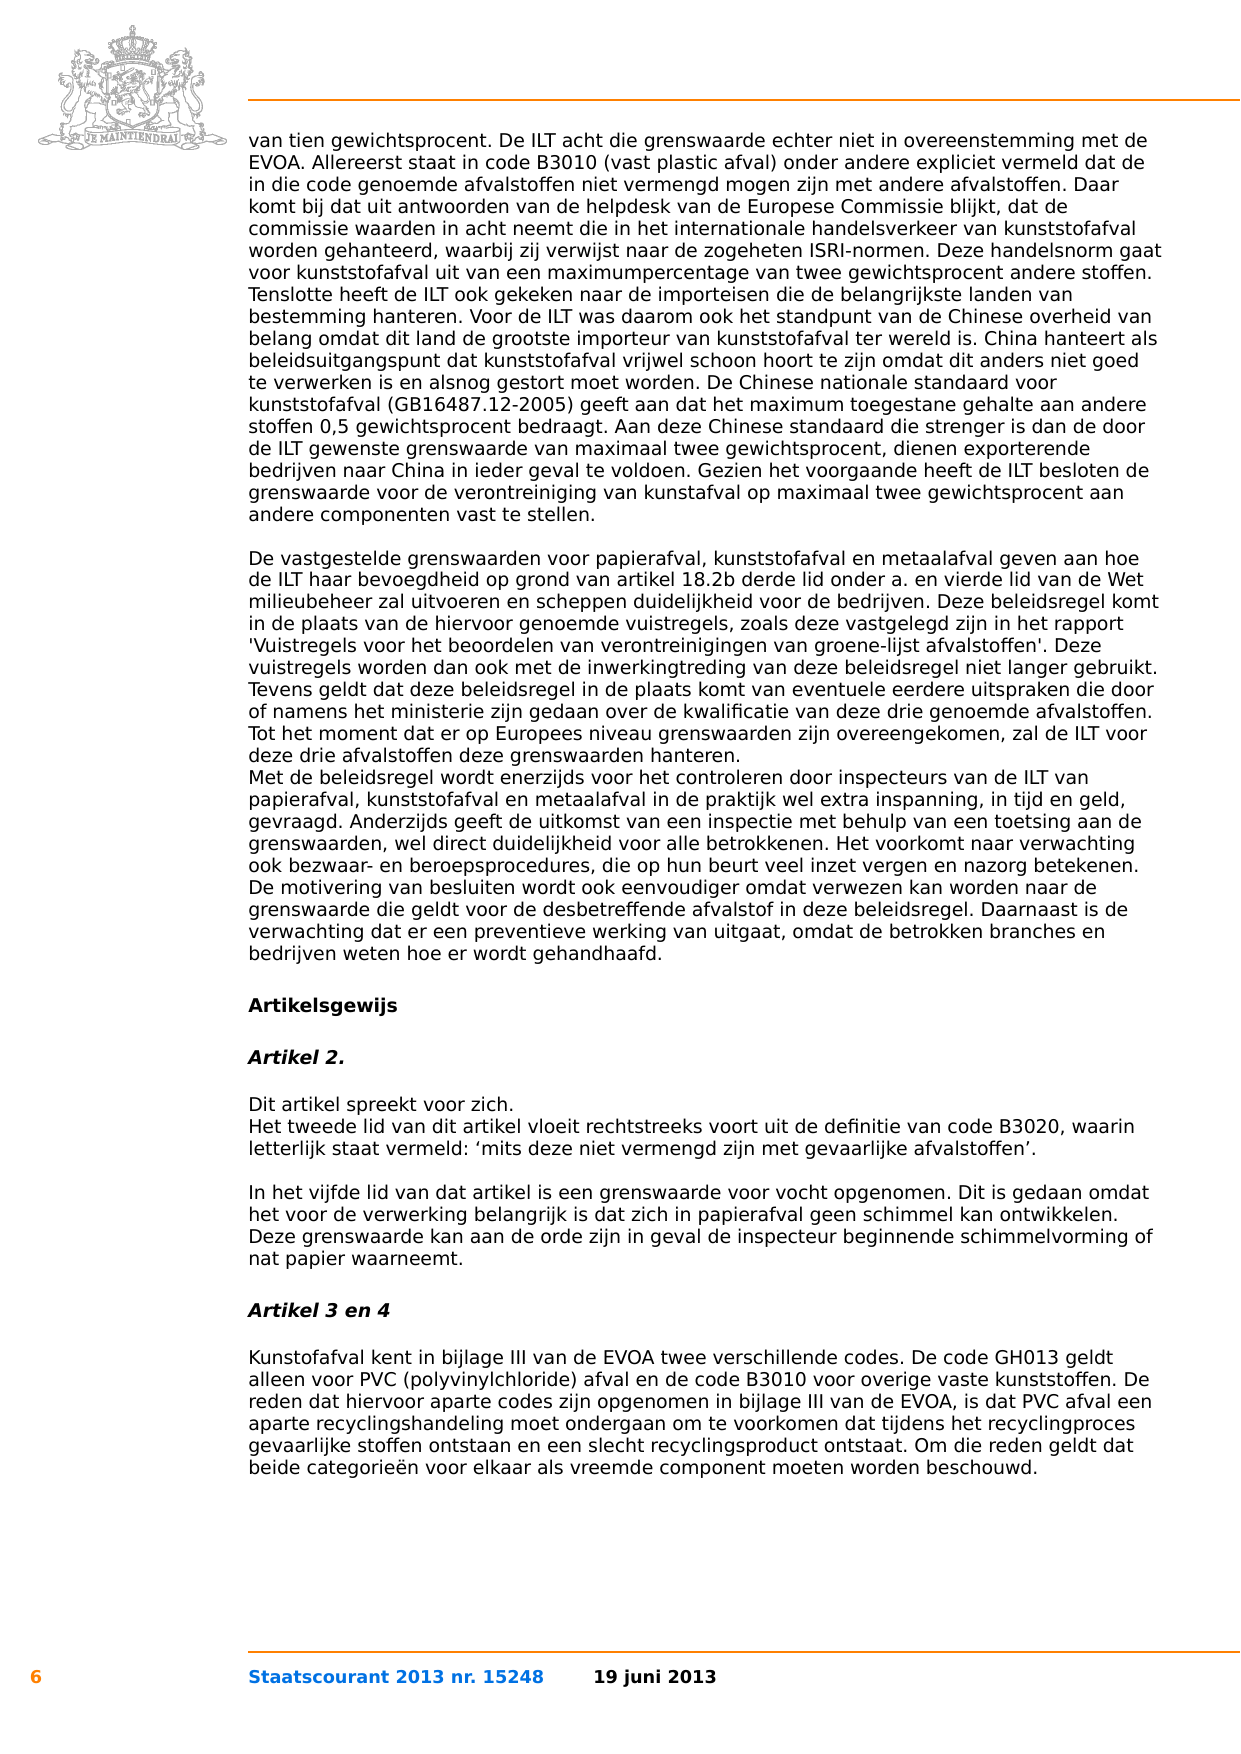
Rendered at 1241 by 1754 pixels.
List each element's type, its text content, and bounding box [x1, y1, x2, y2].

text Kunstofafval kent in bijlage III van de EVOA twee verschillende codes. De code GH013 geldt alleen voor PVC (polyvinylchloride) afval en de code B3010 voor overige vaste kunststoffen. De reden dat hiervoor aparte codes zijn opgenomen in bijlage III van de EVOA, is dat PVC afval een aparte recyclingshandeling moet ondergaan om te voorkomen dat tijdens het recyclingproces gevaarlijke stoffen ontstaan en een slecht recyclingsproduct ontstaat. Om die reden geldt dat beide categorieën voor elkaar als vreemde component moeten worden beschouwd. [248, 1347, 1163, 1478]
picture [38, 25, 227, 150]
text van tien gewichtsprocent. De ILT acht die grenswaarde echter niet in overeenstemming met de EVOA. Allereerst staat in code B3010 (vast plastic afval) onder andere expliciet vermeld dat de in die code genoemde afvalstoffen niet vermengd mogen zijn met andere afvalstoffen. Daar komt bij dat uit antwoorden van de helpdesk van de Europese Commissie blijkt, dat de commissie waarden in acht neemt die in het internationale handelsverkeer van kunststofafval worden gehanteerd, waarbij zij verwijst naar de zogeheten ISRI-normen. Deze handelsnorm gaat voor kunststofafval uit van een maximumpercentage van twee gewichtsprocent andere stoffen. Tenslotte heeft de ILT ook gekeken naar de importeisen die de belangrijkste landen van bestemming hanteren. Voor de ILT was daarom ook het standpunt van de Chinese overheid van belang omdat dit land de grootste importeur van kunststofafval ter wereld is. China hanteert als beleidsuitgangspunt dat kunststofafval vrijwel schoon hoort te zijn omdat dit anders niet goed te verwerken is en alsnog gestort moet worden. De Chinese nationale standaard voor kunststofafval (GB16487.12-2005) geeft aan dat het maximum toegestane gehalte aan andere stoffen 0,5 gewichtsprocent bedraagt. Aan deze Chinese standaard die strenger is dan de door de ILT gewenste grenswaarde van maximaal twee gewichtsprocent, dienen exporterende bedrijven naar China in ieder geval te voldoen. Gezien het voorgaande heeft de ILT besloten de grenswaarde voor de verontreiniging van kunstafval op maximaal twee gewichtsprocent aan andere componenten vast te stellen. [248, 130, 1163, 526]
text Dit artikel spreekt voor zich. [248, 1094, 1163, 1116]
text De vastgestelde grenswaarden voor papierafval, kunststofafval en metaalafval geven aan hoe de ILT haar bevoegdheid op grond van artikel 18.2b derde lid onder a. en vierde lid van de Wet milieubeheer zal uitvoeren en scheppen duidelijkheid voor de bedrijven. Deze beleidsregel komt in de plaats van de hiervoor genoemde vuistregels, zoals deze vastgelegd zijn in het rapport 'Vuistregels voor het beoordelen van verontreinigingen van groene-lijst afvalstoffen'. Deze vuistregels worden dan ook met de inwerkingtreding van deze beleidsregel niet langer gebruikt. Tevens geldt dat deze beleidsregel in de plaats komt van eventuele eerdere uitspraken die door of namens het ministerie zijn gedaan over de kwalificatie van deze drie genoemde afvalstoffen. Tot het moment dat er op Europees niveau grenswaarden zijn overeengekomen, zal de ILT voor deze drie afvalstoffen deze grenswaarden hanteren. [248, 547, 1163, 767]
text Met de beleidsregel wordt enerzijds voor het controleren door inspecteurs van de ILT van papierafval, kunststofafval en metaalafval in de praktijk wel extra inspanning, in tijd en geld, gevraagd. Anderzijds geeft de uitkomst van een inspectie met behulp van een toetsing aan de grenswaarden, wel direct duidelijkheid voor alle betrokkenen. Het voorkomt naar verwachting ook bezwaar- en beroepsprocedures, die op hun beurt veel inzet vergen en nazorg betekenen. De motivering van besluiten wordt ook eenvoudiger omdat verwezen kan worden naar de grenswaarde die geldt voor de desbetreffende afvalstof in deze beleidsregel. Daarnaast is de verwachting dat er een preventieve werking van uitgaat, omdat de betrokken branches en bedrijven weten hoe er wordt gehandhaafd. [248, 767, 1163, 965]
text In het vijfde lid van dat artikel is een grenswaarde voor vocht opgenomen. Dit is gedaan omdat het voor de verwerking belangrijk is dat zich in papierafval geen schimmel kan ontwikkelen. Deze grenswaarde kan aan de orde zijn in geval de inspecteur beginnende schimmelvorming of nat papier waarneemt. [248, 1182, 1163, 1270]
subtitle Artikel 2. [248, 1047, 1163, 1069]
subtitle Artikel 3 en 4 [248, 1300, 1163, 1322]
subtitle Artikelsgewijs [248, 995, 1163, 1017]
text Het tweede lid van dit artikel vloeit rechtstreeks voort uit de definitie van code B3020, waarin letterlijk staat vermeld: ‘mits deze niet vermengd zijn met gevaarlijke afvalstoffen’. [248, 1116, 1163, 1160]
